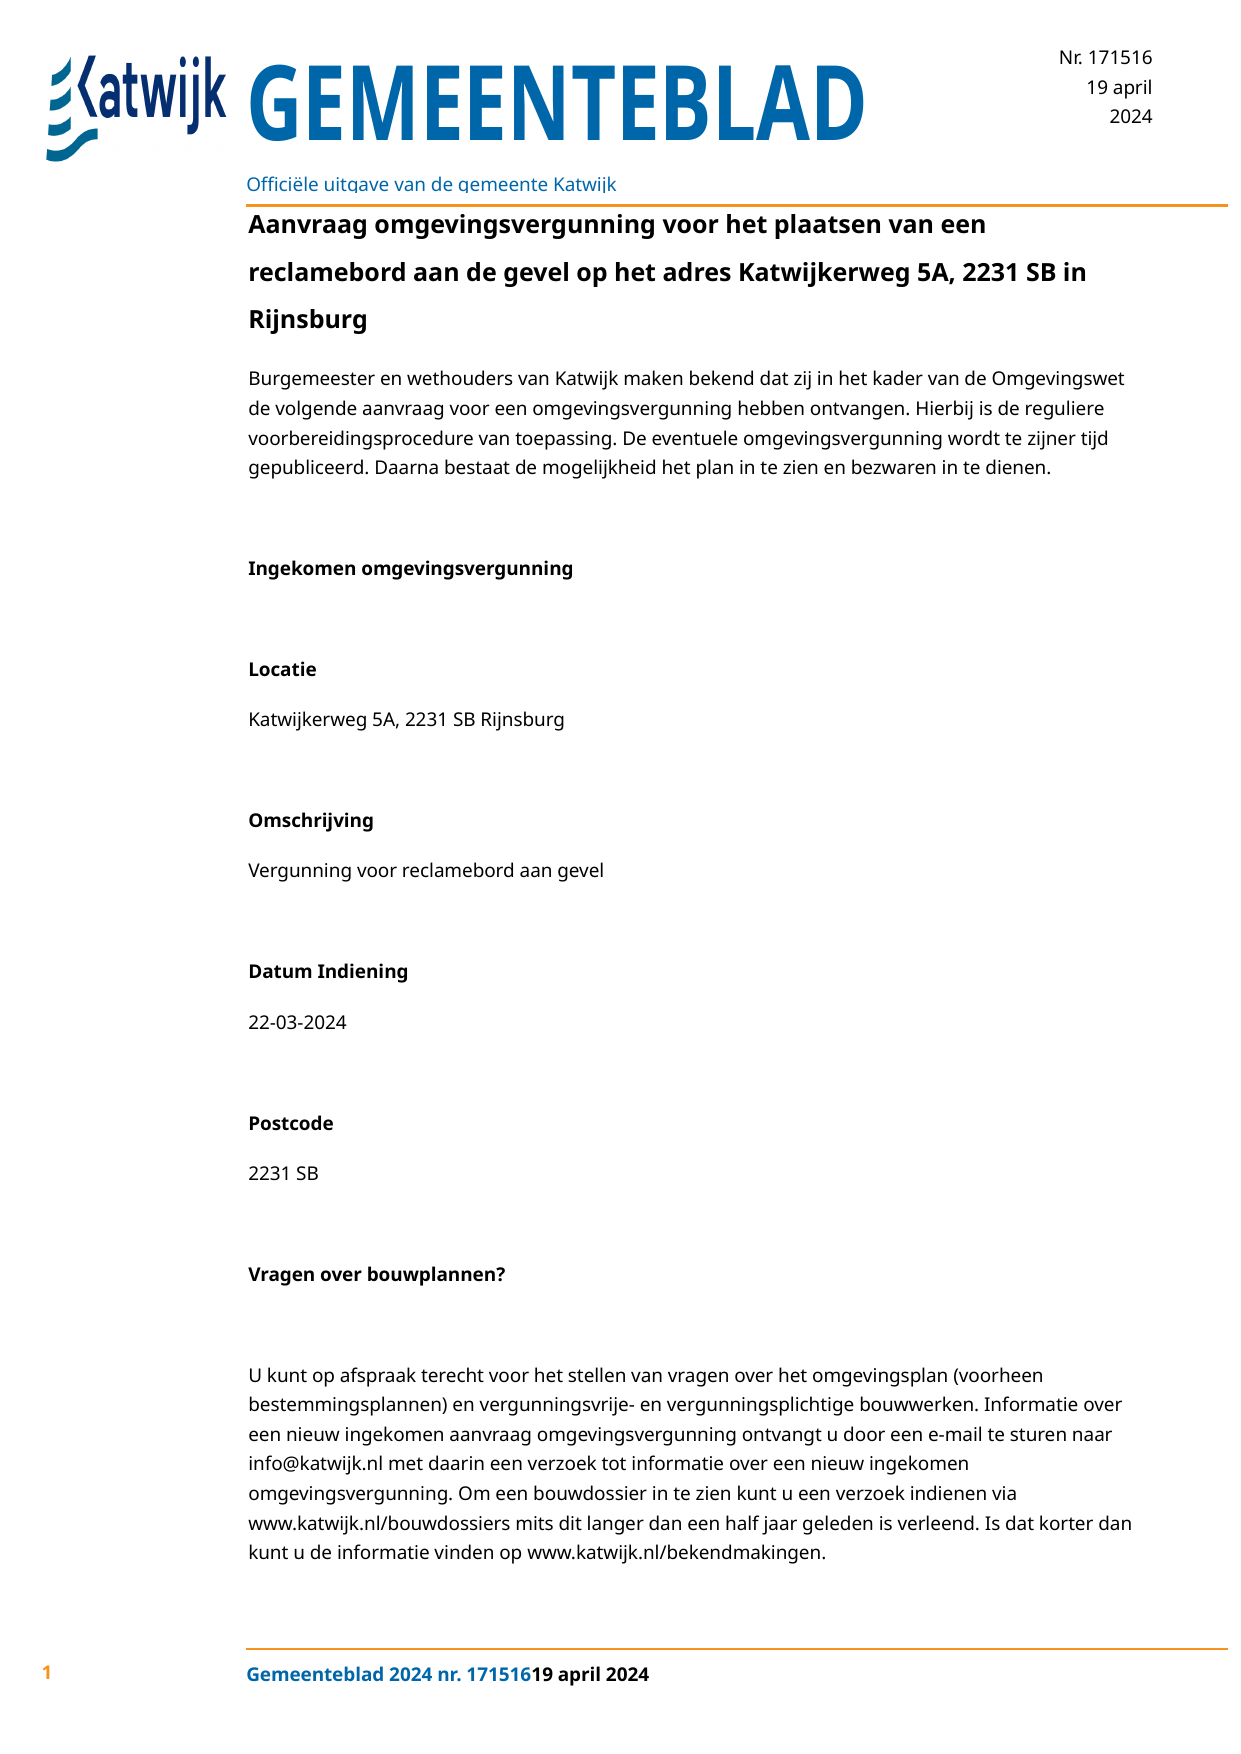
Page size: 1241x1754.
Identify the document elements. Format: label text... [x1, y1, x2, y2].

text Postcode [248, 1110, 1152, 1135]
text 22-03-2024 [248, 1009, 1152, 1034]
text Vergunning voor reclamebord aan gevel [248, 858, 1152, 883]
text Katwijkerweg 5A, 2231 SB Rijnsburg [248, 706, 1152, 732]
text 2231 SB [248, 1160, 1152, 1186]
text U kunt op afspraak terecht voor het stellen van vragen over het omgevingsplan (voorheen bestemmingsplannen) en vergunningsvrije- en vergunningsplichtige bouwwerken. Informatie over een nieuw ingekomen aanvraag omgevingsvergunning ontvangt u door een e-mail te sturen naar info@katwijk.nl met daarin een verzoek tot informatie over een nieuw ingekomen omgevingsvergunning. Om een bouwdossier in te zien kunt u een verzoek indienen via www.katwijk.nl/bouwdossiers mits dit langer dan een half jaar geleden is verleend. Is dat korter dan kunt u de informatie vinden op www.katwijk.nl/bekendmakingen. [248, 1362, 1152, 1565]
text Aanvraag omgevingsvergunning voor het plaatsen van een reclamebord aan de gevel op het adres Katwijkerweg 5A, 2231 SB in Rijnsburg [248, 207, 1152, 336]
text Locatie [248, 656, 1152, 682]
text Omschrijving [248, 807, 1152, 833]
picture [41, 47, 231, 172]
text Ingekomen omgevingsvergunning [248, 555, 1152, 581]
text Burgemeester en wethouders van Katwijk maken bekend dat zij in het kader van de Omgevingswet de volgende aanvraag voor een omgevingsvergunning hebben ontvangen. Hierbij is de reguliere voorbereidingsprocedure van toepassing. De eventuele omgevingsvergunning wordt te zijner tijd gepubliceerd. Daarna bestaat de mogelijkheid het plan in te zien en bezwaren in te dienen. [248, 366, 1152, 480]
text Vragen over bouwplannen? [248, 1261, 1152, 1287]
text Datum Indiening [248, 958, 1152, 984]
